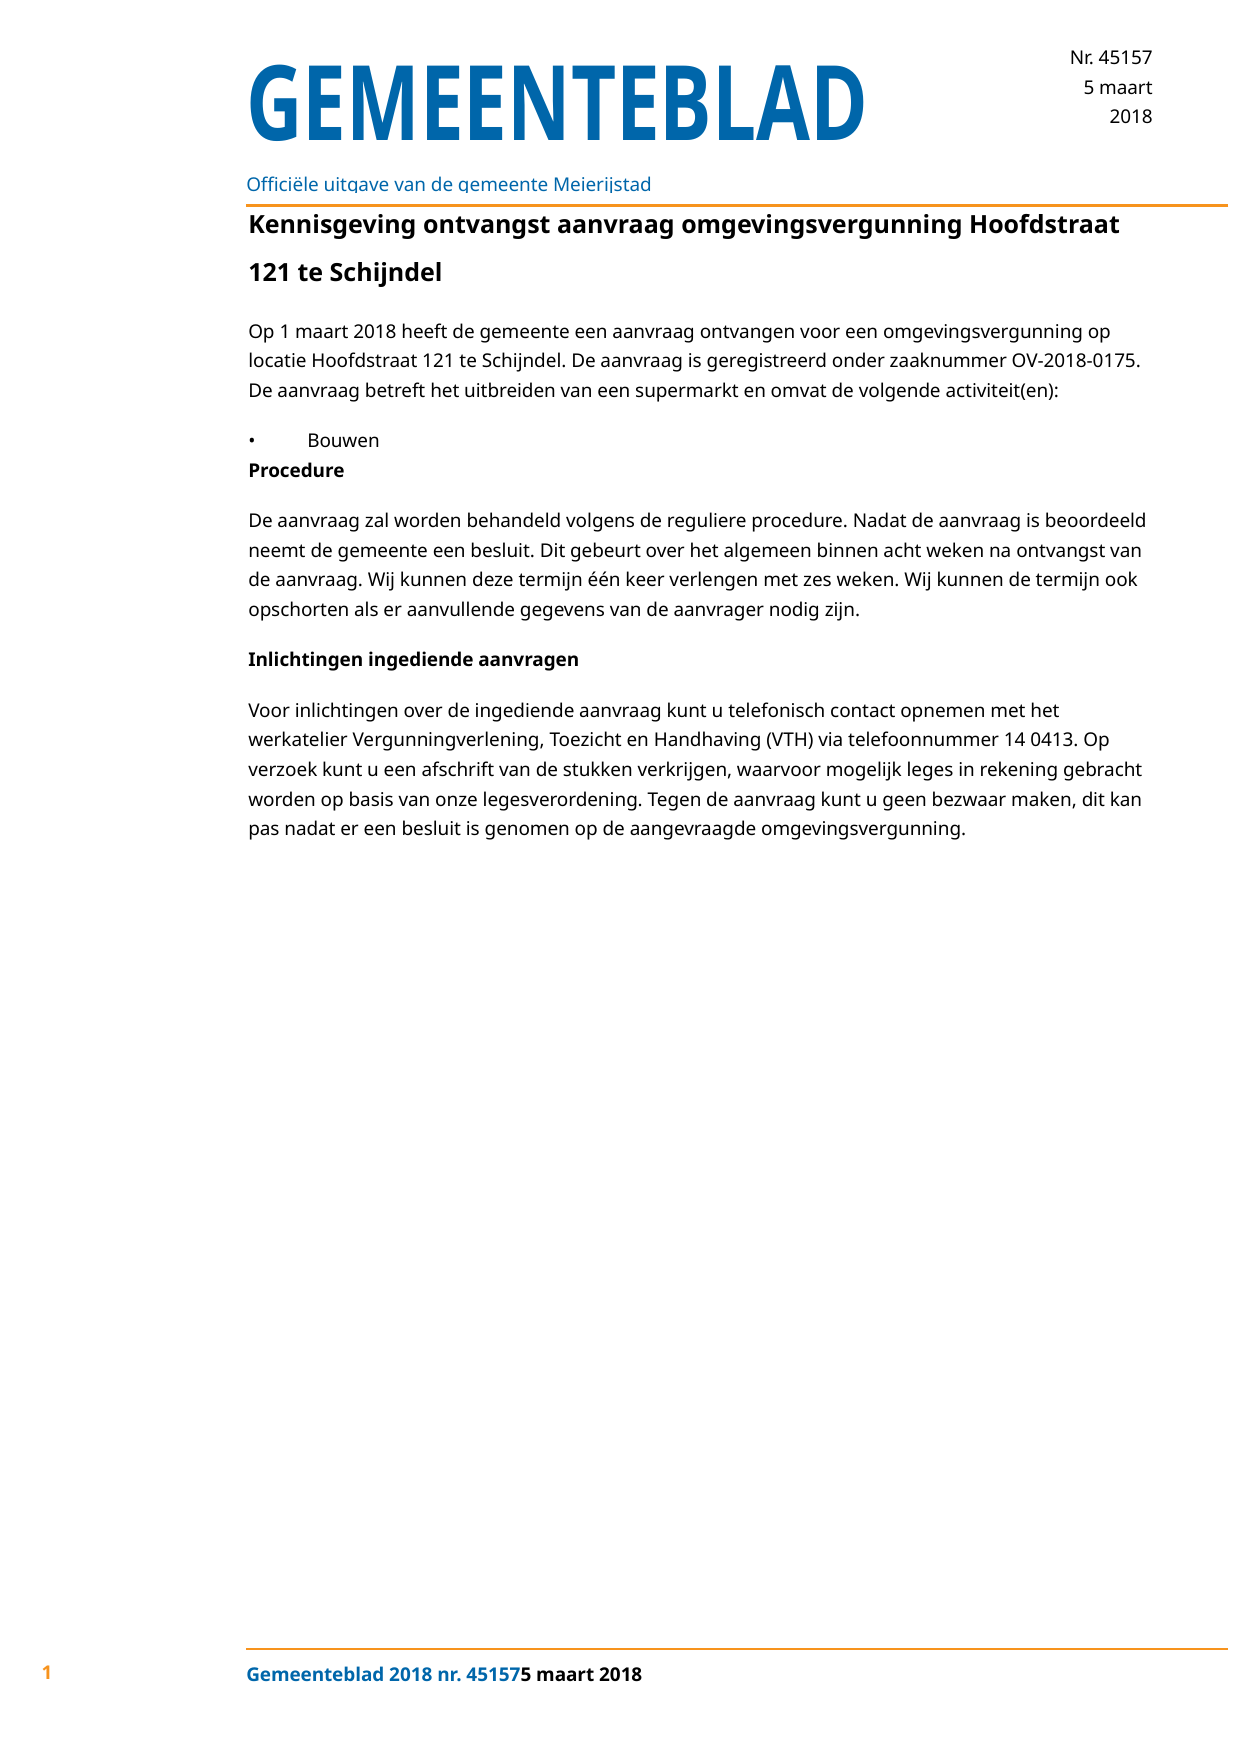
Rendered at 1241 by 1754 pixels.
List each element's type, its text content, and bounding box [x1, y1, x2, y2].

list Bouwen [248, 427, 1152, 453]
text De aanvraag zal worden behandeld volgens de reguliere procedure. Nadat de aanvraag is beoordeeld neemt de gemeente een besluit. Dit gebeurt over het algemeen binnen acht weken na ontvangst van de aanvraag. Wij kunnen deze termijn één keer verlengen met zes weken. Wij kunnen de termijn ook opschorten als er aanvullende gegevens van de aanvrager nodig zijn. [248, 507, 1152, 622]
text Kennisgeving ontvangst aanvraag omgevingsvergunning Hoofdstraat 121 te Schijndel [248, 207, 1152, 288]
text Procedure [248, 457, 1152, 483]
text Op 1 maart 2018 heeft de gemeente een aanvraag ontvangen voor een omgevingsvergunning op locatie Hoofdstraat 121 te Schijndel. De aanvraag is geregistreerd onder zaaknummer OV-2018-0175. De aanvraag betreft het uitbreiden van een supermarkt en omvat de volgende activiteit(en): [248, 318, 1152, 403]
text Voor inlichtingen over de ingediende aanvraag kunt u telefonisch contact opnemen met het werkatelier Vergunningverlening, Toezicht en Handhaving (VTH) via telefoonnummer 14 0413. Op verzoek kunt u een afschrift van de stukken verkrijgen, waarvoor mogelijk leges in rekening gebracht worden op basis van onze legesverordening. Tegen de aanvraag kunt u geen bezwaar maken, dit kan pas nadat er een besluit is genomen op de aangevraagde omgevingsvergunning. [248, 697, 1152, 841]
picture [41, 47, 231, 172]
text Inlichtingen ingediende aanvragen [248, 647, 1152, 672]
